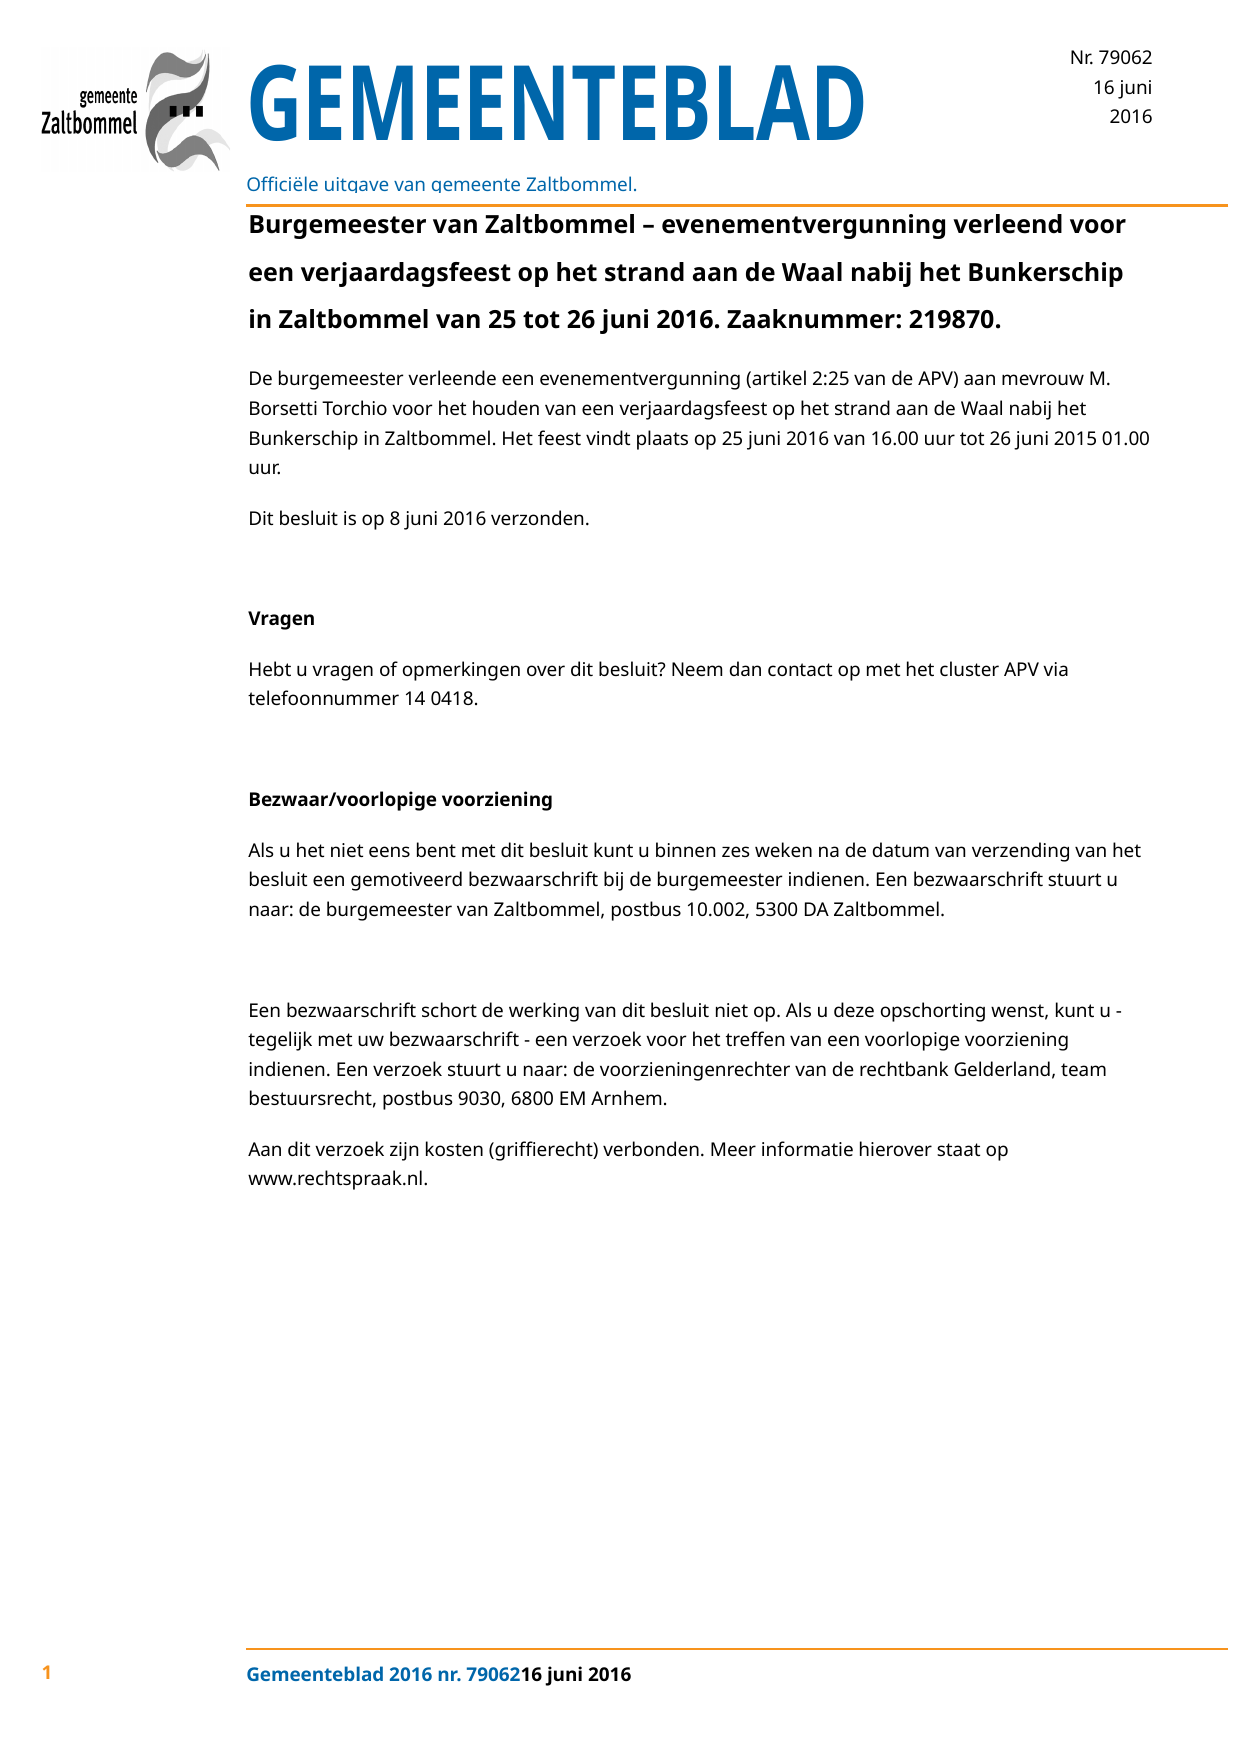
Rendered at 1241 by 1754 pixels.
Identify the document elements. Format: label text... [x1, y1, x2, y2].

text Hebt u vragen of opmerkingen over dit besluit? Neem dan contact op met het cluster APV via telefoonnummer 14 0418. [248, 656, 1152, 711]
text Bezwaar/voorlopige voorziening [248, 786, 1152, 812]
text Burgemeester van Zaltbommel – evenementvergunning verleend voor een verjaardagsfeest op het strand aan de Waal nabij het Bunkerschip in Zaltbommel van 25 tot 26 juni 2016. Zaaknummer: 219870. [248, 207, 1152, 336]
text Een bezwaarschrift schort de werking van dit besluit niet op. Als u deze opschorting wenst, kunt u - tegelijk met uw bezwaarschrift - een verzoek voor het treffen van een voorlopige voorziening indienen. Een verzoek stuurt u naar: de voorzieningenrechter van de rechtbank Gelderland, team bestuursrecht, postbus 9030, 6800 EM Arnhem. [248, 997, 1152, 1111]
text Aan dit verzoek zijn kosten (griffierecht) verbonden. Meer informatie hierover staat op www.rechtspraak.nl. [248, 1136, 1152, 1191]
text Dit besluit is op 8 juni 2016 verzonden. [248, 505, 1152, 530]
text Vragen [248, 606, 1152, 631]
picture [41, 47, 231, 172]
text De burgemeester verleende een evenementvergunning (artikel 2:25 van de APV) aan mevrouw M. Borsetti Torchio voor het houden van een verjaardagsfeest op het strand aan de Waal nabij het Bunkerschip in Zaltbommel. Het feest vindt plaats op 25 juni 2016 van 16.00 uur tot 26 juni 2015 01.00 uur. [248, 366, 1152, 480]
text Als u het niet eens bent met dit besluit kunt u binnen zes weken na de datum van verzending van het besluit een gemotiveerd bezwaarschrift bij de burgemeester indienen. Een bezwaarschrift stuurt u naar: de burgemeester van Zaltbommel, postbus 10.002, 5300 DA Zaltbommel. [248, 837, 1152, 922]
